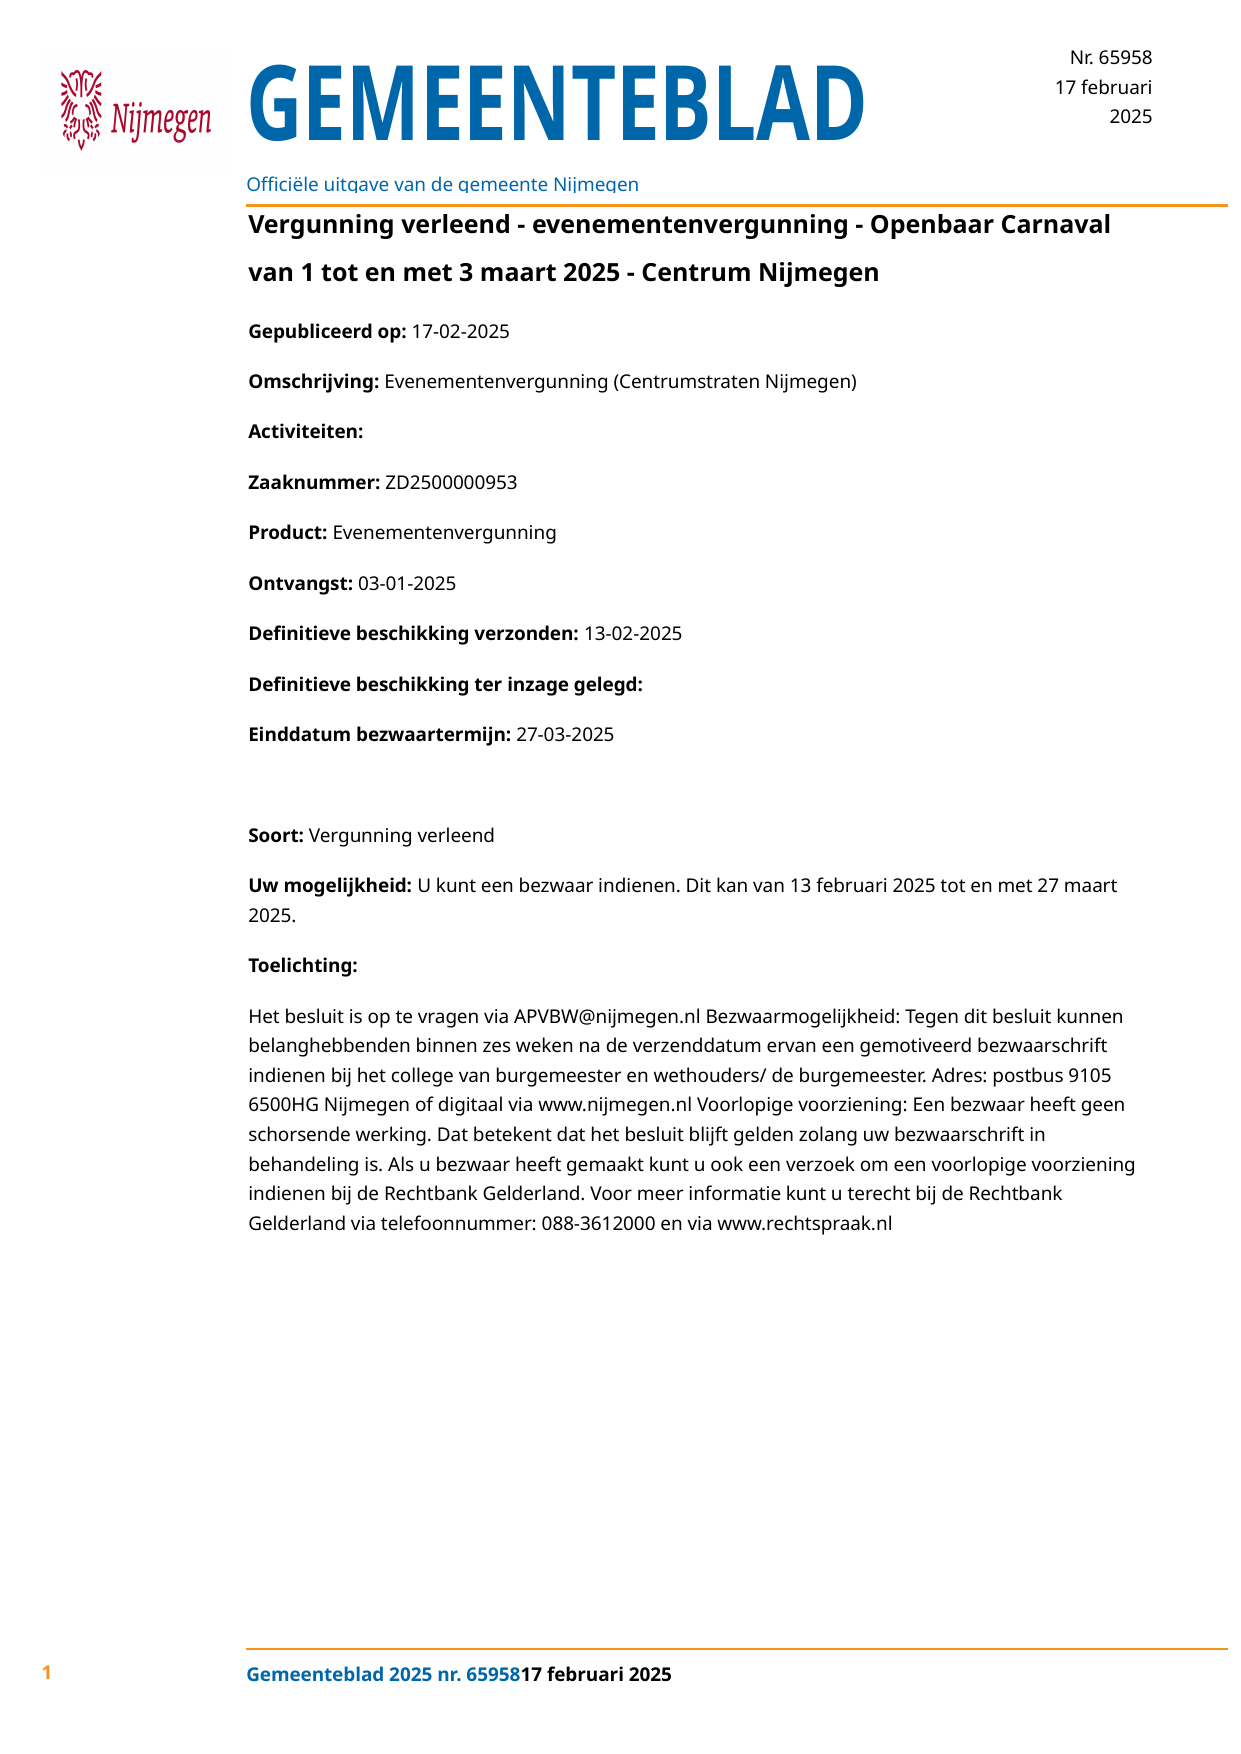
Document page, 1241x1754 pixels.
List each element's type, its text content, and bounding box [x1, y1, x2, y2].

text Zaaknummer: ZD2500000953 [248, 469, 1152, 495]
text Gepubliceerd op: 17-02-2025 [248, 318, 1152, 344]
picture [41, 47, 231, 172]
text Activiteiten: [248, 419, 1152, 444]
text Toelichting: [248, 952, 1152, 978]
text Einddatum bezwaartermijn: 27-03-2025 [248, 721, 1152, 747]
text Ontvangst: 03-01-2025 [248, 570, 1152, 596]
text Het besluit is op te vragen via APVBW@nijmegen.nl Bezwaarmogelijkheid: Tegen dit besluit kunnen belanghebbenden binnen zes weken na de verzenddatum ervan een gemotiveerd bezwaarschrift indienen bij het college van burgemeester en wethouders/ de burgemeester. Adres: postbus 9105 6500HG Nijmegen of digitaal via www.nijmegen.nl Voorlopige voorziening: Een bezwaar heeft geen schorsende werking. Dat betekent dat het besluit blijft gelden zolang uw bezwaarschrift in behandeling is. Als u bezwaar heeft gemaakt kunt u ook een verzoek om een voorlopige voorziening indienen bij de Rechtbank Gelderland. Voor meer informatie kunt u terecht bij de Rechtbank Gelderland via telefoonnummer: 088-3612000 en via www.rechtspraak.nl [248, 1003, 1152, 1236]
text Soort: Vergunning verleend [248, 822, 1152, 848]
text Uw mogelijkheid: U kunt een bezwaar indienen. Dit kan van 13 februari 2025 tot en met 27 maart 2025. [248, 872, 1152, 928]
text Omschrijving: Evenementenvergunning (Centrumstraten Nijmegen) [248, 368, 1152, 394]
text Vergunning verleend - evenementenvergunning - Openbaar Carnaval van 1 tot en met 3 maart 2025 - Centrum Nijmegen [248, 207, 1152, 288]
text Product: Evenementenvergunning [248, 519, 1152, 545]
text Definitieve beschikking verzonden: 13-02-2025 [248, 620, 1152, 646]
text Definitieve beschikking ter inzage gelegd: [248, 671, 1152, 697]
